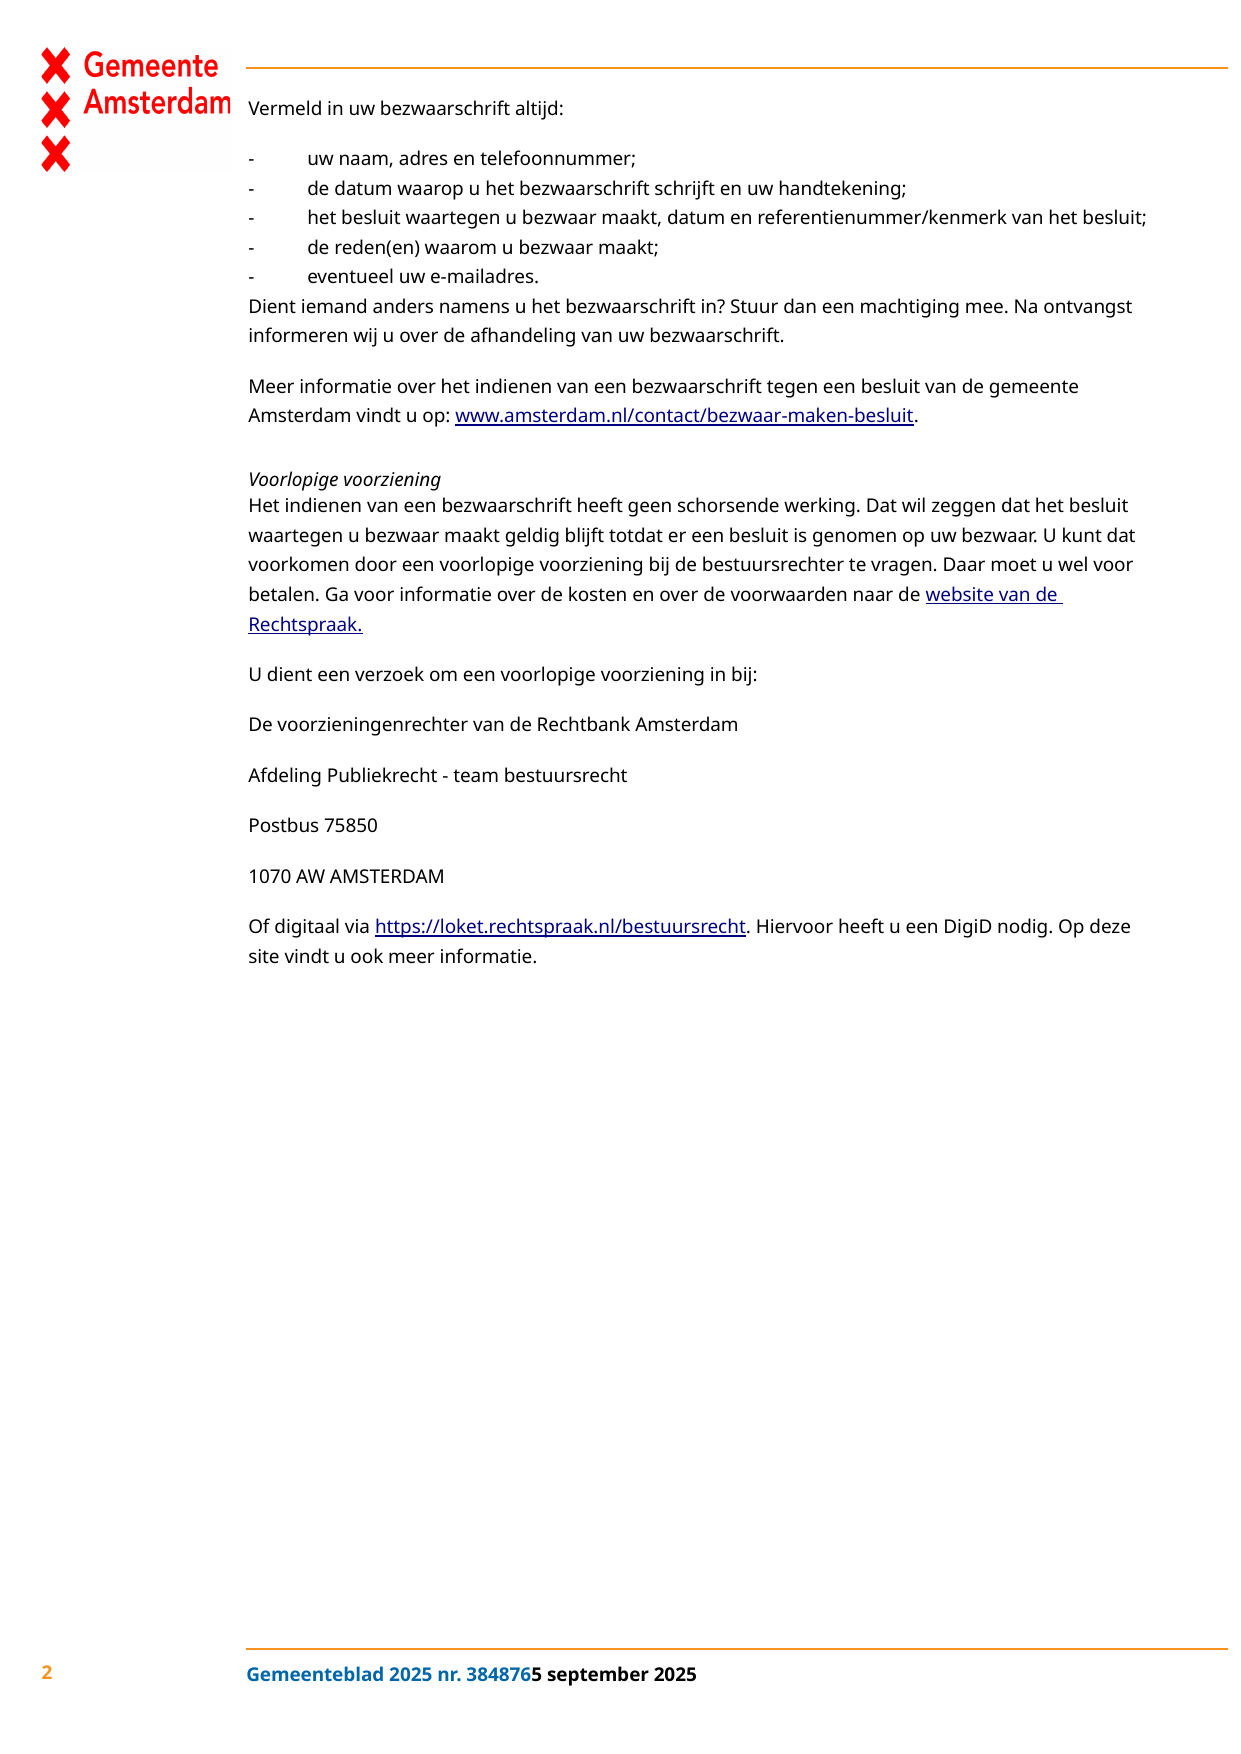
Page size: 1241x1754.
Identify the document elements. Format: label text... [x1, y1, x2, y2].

text Of digitaal via https://loket.rechtspraak.nl/bestuursrecht. Hiervoor heeft u een DigiD nodig. Op deze site vindt u ook meer informatie. [248, 913, 1152, 968]
list het besluit waartegen u bezwaar maakt, datum en referentienummer/kenmerk van het besluit; [248, 204, 1152, 230]
text Afdeling Publiekrecht - team bestuursrecht [248, 762, 1152, 788]
list de datum waarop u het bezwaarschrift schrijft en uw handtekening; [248, 175, 1152, 201]
picture [41, 47, 231, 172]
text De voorzieningenrechter van de Rechtbank Amsterdam [248, 712, 1152, 737]
text Het indienen van een bezwaarschrift heeft geen schorsende werking. Dat wil zeggen dat het besluit waartegen u bezwaar maakt geldig blijft totdat er een besluit is genomen op uw bezwaar. U kunt dat voorkomen door een voorlopige voorziening bij de bestuursrechter te vragen. Daar moet u wel voor betalen. Ga voor informatie over de kosten en over de voorwaarden naar de website van de Rechtspraak. [248, 492, 1152, 636]
text Postbus 75850 [248, 812, 1152, 838]
text U dient een verzoek om een voorlopige voorziening in bij: [248, 661, 1152, 687]
list eventueel uw e-mailadres. [248, 263, 1152, 289]
list uw naam, adres en telefoonnummer; [248, 145, 1152, 171]
text 1070 AW AMSTERDAM [248, 863, 1152, 888]
text Vermeld in uw bezwaarschrift altijd: [248, 95, 1152, 121]
list de reden(en) waarom u bezwaar maakt; [248, 234, 1152, 260]
text Dient iemand anders namens u het bezwaarschrift in? Stuur dan een machtiging mee. Na ontvangst informeren wij u over de afhandeling van uw bezwaarschrift. [248, 293, 1152, 348]
text Voorlopige voorziening [248, 467, 1152, 492]
text Meer informatie over het indienen van een bezwaarschrift tegen een besluit van de gemeente Amsterdam vindt u op: www.amsterdam.nl/contact/bezwaar-maken-besluit. [248, 373, 1152, 428]
